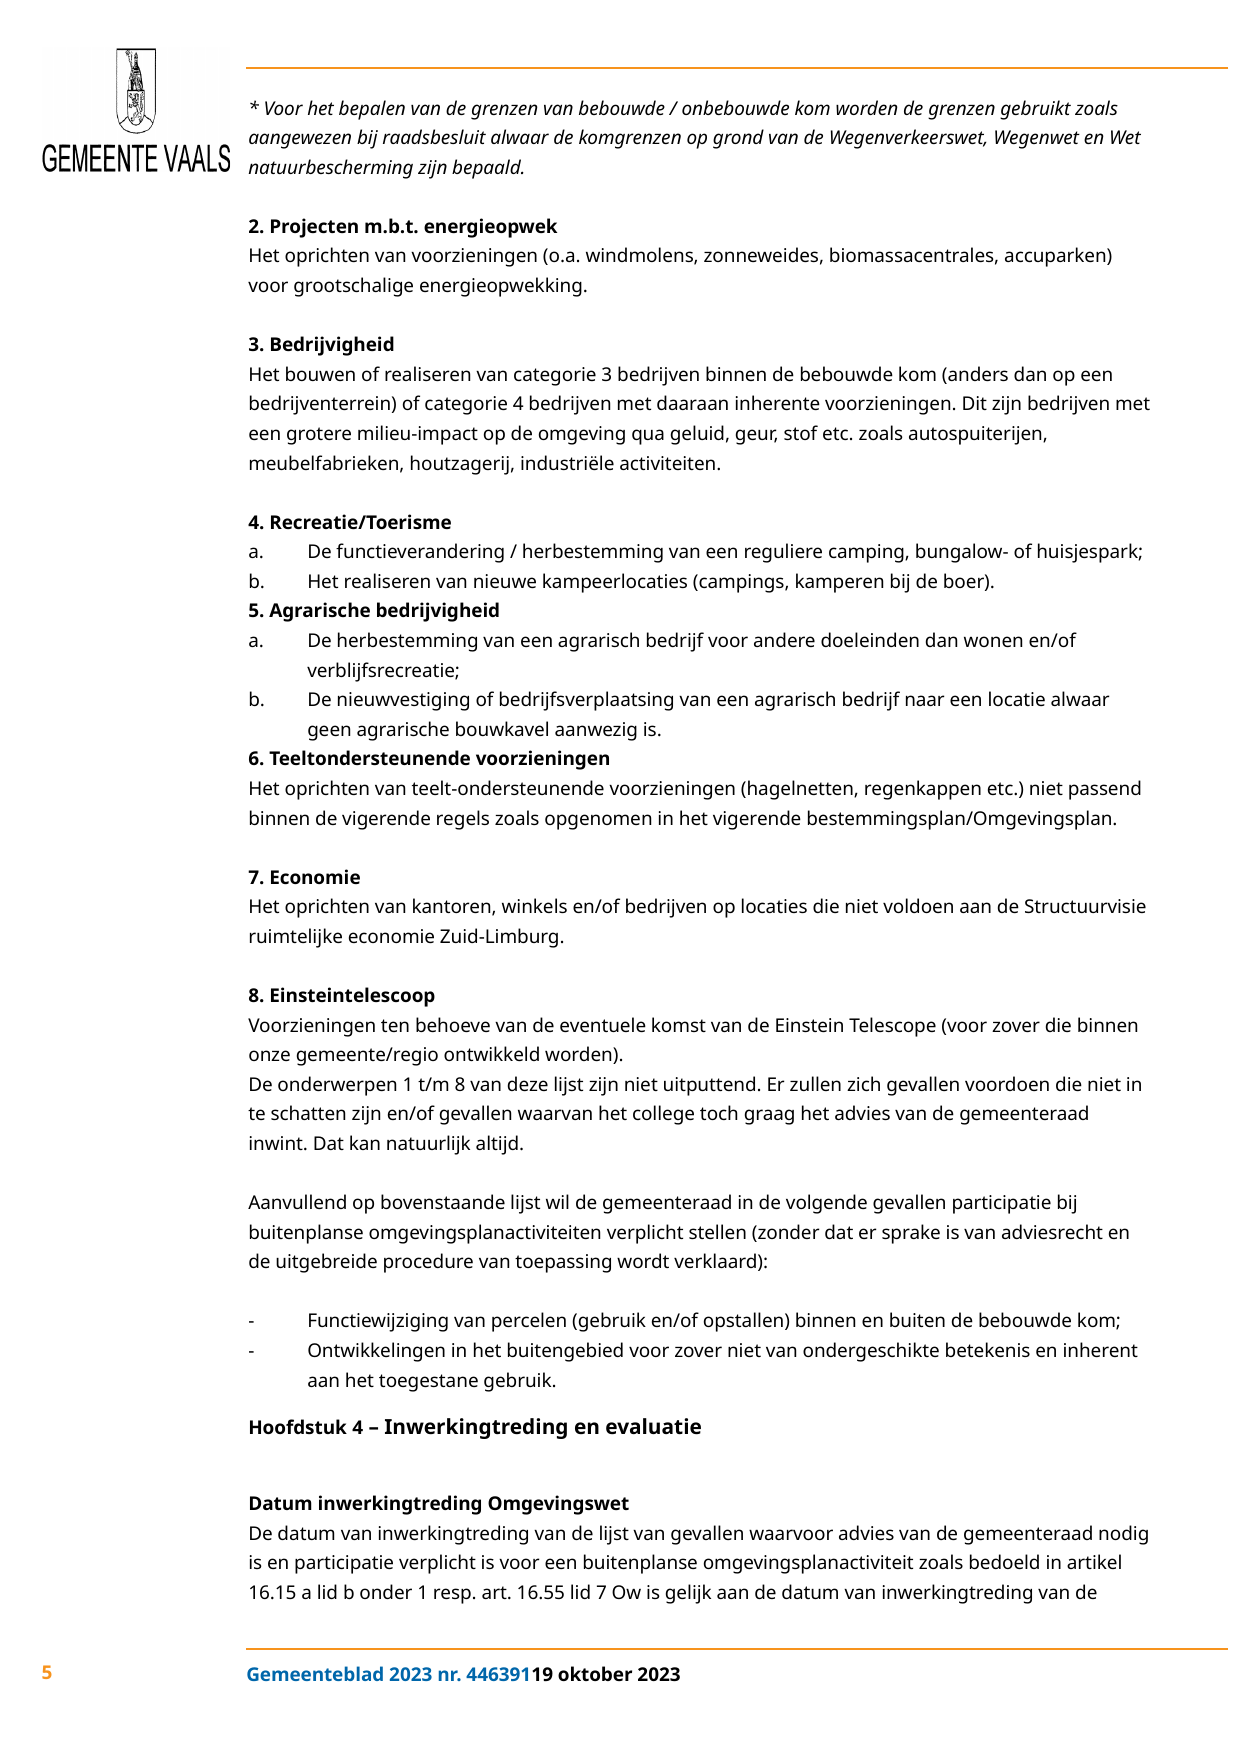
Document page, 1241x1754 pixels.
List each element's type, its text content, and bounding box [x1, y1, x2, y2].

text Het oprichten van voorzieningen (o.a. windmolens, zonneweides, biomassacentrales, accuparken) voor grootschalige energieopwekking. [248, 243, 1152, 298]
text Het oprichten van teelt-ondersteunende voorzieningen (hagelnetten, regenkappen etc.) niet passend binnen de vigerende regels zoals opgenomen in het vigerende bestemmingsplan/Omgevingsplan. [248, 775, 1152, 831]
text De datum van inwerkingtreding van de lijst van gevallen waarvoor advies van de gemeenteraad nodig is en participatie verplicht is voor een buitenplanse omgevingsplanactiviteit zoals bedoeld in artikel 16.15 a lid b onder 1 resp. art. 16.55 lid 7 Ow is gelijk aan de datum van inwerkingtreding van de [248, 1520, 1152, 1605]
text Hoofdstuk 4 – Inwerkingtreding en evaluatie [248, 1412, 1152, 1441]
text 6. Teeltondersteunende voorzieningen [248, 746, 1152, 771]
text Het bouwen of realiseren van categorie 3 bedrijven binnen de bebouwde kom (anders dan op een bedrijventerrein) of categorie 4 bedrijven met daaraan inherente voorzieningen. Dit zijn bedrijven met een grotere milieu-impact op de omgeving qua geluid, geur, stof etc. zoals autospuiterijen, meubelfabrieken, houtzagerij, industriële activiteiten. [248, 361, 1152, 476]
list De functieverandering / herbestemming van een reguliere camping, bungalow- of huisjespark; [248, 538, 1152, 564]
list Het realiseren van nieuwe kampeerlocaties (campings, kamperen bij de boer). [248, 568, 1152, 594]
text Het oprichten van kantoren, winkels en/of bedrijven op locaties die niet voldoen aan de Structuurvisie ruimtelijke economie Zuid-Limburg. [248, 893, 1152, 949]
text 2. Projecten m.b.t. energieopwek [248, 213, 1152, 239]
text * Voor het bepalen van de grenzen van bebouwde / onbebouwde kom worden de grenzen gebruikt zoals aangewezen bij raadsbesluit alwaar de komgrenzen op grond van de Wegenverkeerswet, Wegenwet en Wet natuurbescherming zijn bepaald. [248, 95, 1152, 180]
text Datum inwerkingtreding Omgevingswet [248, 1490, 1152, 1516]
text 3. Bedrijvigheid [248, 331, 1152, 357]
text Voorzieningen ten behoeve van de eventuele komst van de Einstein Telescope (voor zover die binnen onze gemeente/regio ontwikkeld worden). [248, 1012, 1152, 1067]
text 7. Economie [248, 864, 1152, 890]
list Ontwikkelingen in het buitengebied voor zover niet van ondergeschikte betekenis en inherent aan het toegestane gebruik. [248, 1337, 1152, 1393]
list De nieuwvestiging of bedrijfsverplaatsing van een agrarisch bedrijf naar een locatie alwaar geen agrarische bouwkavel aanwezig is. [248, 686, 1152, 742]
text De onderwerpen 1 t/m 8 van deze lijst zijn niet uitputtend. Er zullen zich gevallen voordoen die niet in te schatten zijn en/of gevallen waarvan het college toch graag het advies van de gemeenteraad inwint. Dat kan natuurlijk altijd. [248, 1071, 1152, 1156]
text 4. Recreatie/Toerisme [248, 509, 1152, 535]
text 5. Agrarische bedrijvigheid [248, 598, 1152, 623]
picture [41, 47, 231, 172]
list De herbestemming van een agrarisch bedrijf voor andere doeleinden dan wonen en/of verblijfsrecreatie; [248, 627, 1152, 683]
text 8. Einsteintelescoop [248, 982, 1152, 1008]
list Functiewijziging van percelen (gebruik en/of opstallen) binnen en buiten de bebouwde kom; [248, 1308, 1152, 1333]
text Aanvullend op bovenstaande lijst wil de gemeenteraad in de volgende gevallen participatie bij buitenplanse omgevingsplanactiviteiten verplicht stellen (zonder dat er sprake is van adviesrecht en de uitgebreide procedure van toepassing wordt verklaard): [248, 1189, 1152, 1274]
